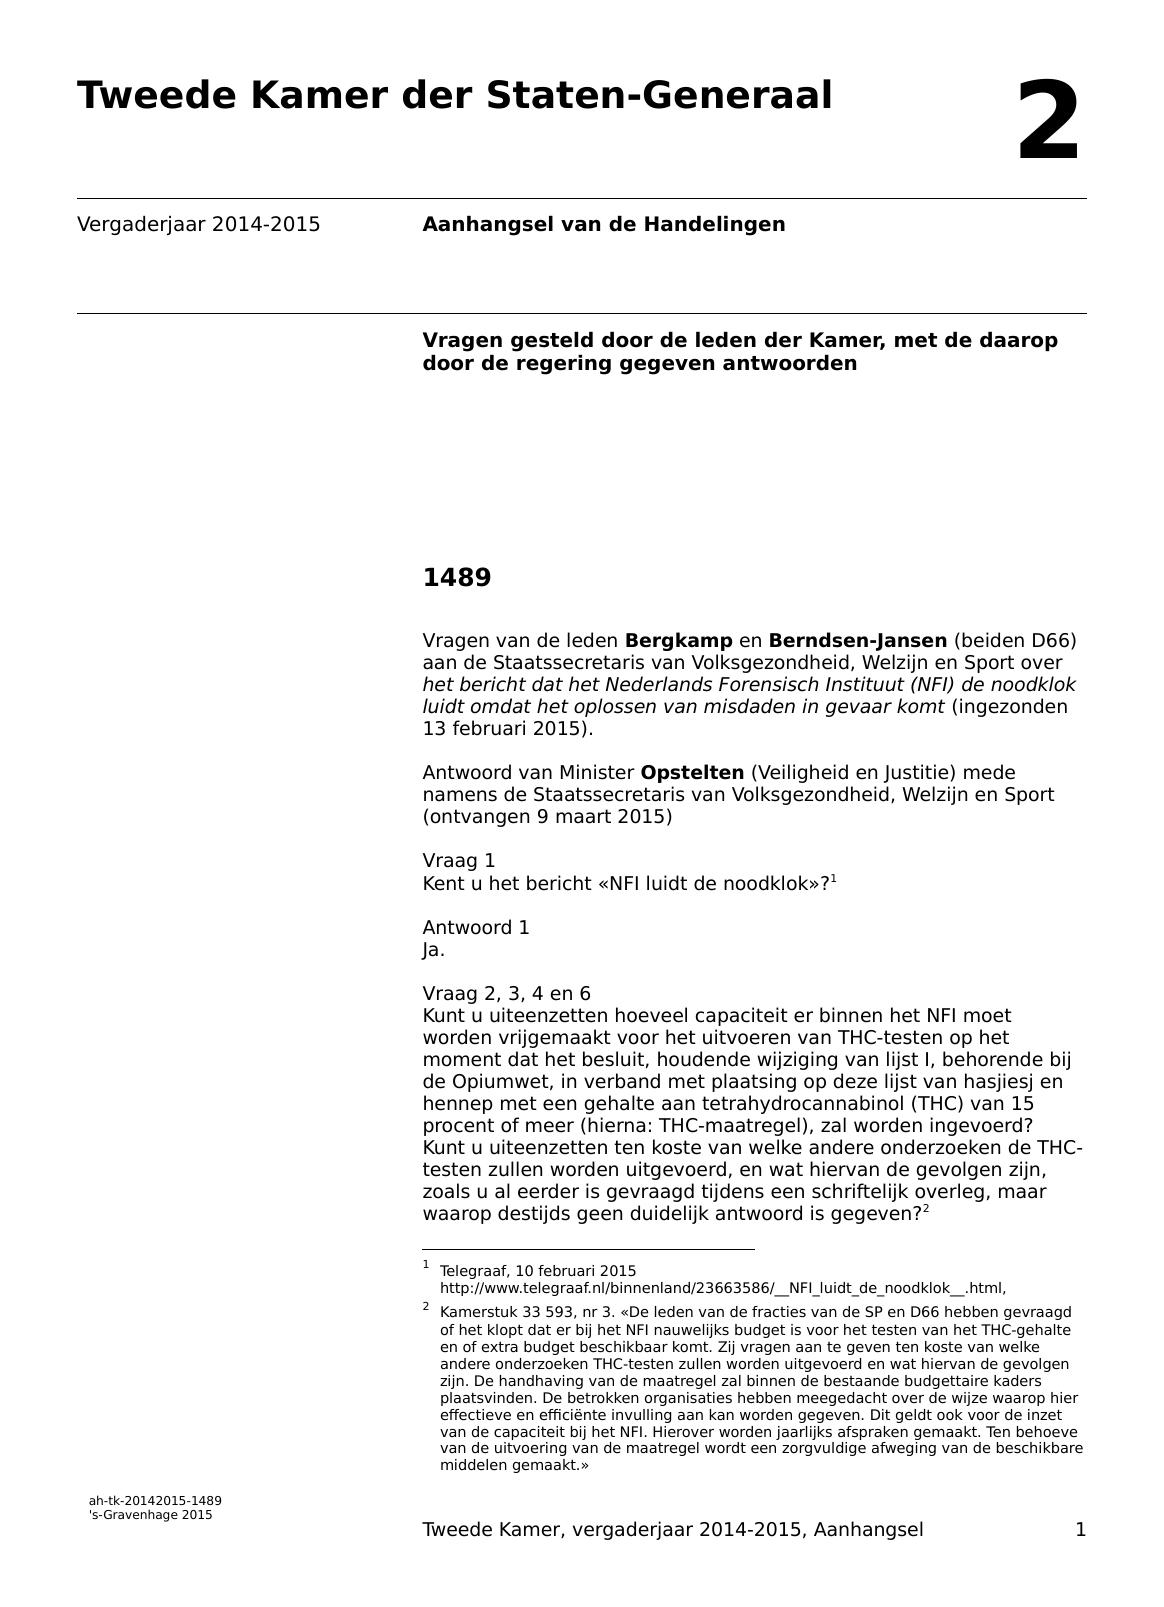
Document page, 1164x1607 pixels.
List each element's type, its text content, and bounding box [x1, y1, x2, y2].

table_cell Vergaderjaar 2014-2015 [77, 199, 422, 313]
text Kamerstuk 33 593, nr 3. «De leden van de fracties van de SP en D66 hebben gevraagd of het klopt dat er bij het NFI nauwelijks budget is voor het testen van het THC-gehalte en of extra budget beschikbaar komt. Zij vragen aan te geven ten koste van welke andere onderzoeken THC-testen zullen worden uitgevoerd en wat hiervan de gevolgen zijn. De handhaving van de maatregel zal binnen de bestaande budgettaire kaders plaatsvinden. De betrokken organisaties hebben meegedacht over de wijze waarop hier effectieve en efficiënte invulling aan kan worden gegeven. Dit geldt ook voor de inzet van de capaciteit bij het NFI. Hierover worden jaarlijks afspraken gemaakt. Ten behoeve van de uitvoering van de maatregel wordt een zorgvuldige afweging van de beschikbare middelen gemaakt.» [422, 1300, 1087, 1474]
text Antwoord 1 [422, 917, 1087, 938]
text 's-Gravenhage 2015 [88, 1508, 323, 1522]
text Kent u het bericht «NFI luidt de noodklok»? [422, 872, 1087, 894]
text Vragen van de leden Bergkamp en Berndsen-Jansen (beiden D66) aan de Staatssecretaris van Volksgezondheid, Welzijn en Sport over het bericht dat het Nederlands Forensisch Instituut (NFI) de noodklok luidt omdat het oplossen van misdaden in gevaar komt (ingezonden 13 februari 2015). [422, 630, 1087, 740]
table_header 2 [886, 59, 1087, 198]
table_header Tweede Kamer der Staten-Generaal [77, 59, 886, 198]
text 1489 [422, 563, 1087, 592]
table_cell Vragen gesteld door de leden der Kamer, met de daarop door de regering gegeven antwoorden [422, 314, 1087, 375]
text ah-tk-20142015-1489 [88, 1494, 323, 1508]
text Vraag 1 [422, 850, 1087, 872]
text Ja. [422, 938, 1087, 961]
text Kunt u uiteenzetten hoeveel capaciteit er binnen het NFI moet worden vrijgemaakt voor het uitvoeren van THC-testen op het moment dat het besluit, houdende wijziging van lijst I, behorende bij de Opiumwet, in verband met plaatsing op deze lijst van hasjiesj en hennep met een gehalte aan tetrahydrocannabinol (THC) van 15 procent of meer (hierna: THC-maatregel), zal worden ingevoerd? [422, 1005, 1087, 1137]
text Vraag 2, 3, 4 en 6 [422, 983, 1087, 1005]
text Kunt u uiteenzetten ten koste van welke andere onderzoeken de THC-testen zullen worden uitgevoerd, en wat hiervan de gevolgen zijn, zoals u al eerder is gevraagd tijdens een schriftelijk overleg, maar waarop destijds geen duidelijk antwoord is gegeven? [422, 1137, 1087, 1224]
table_cell Aanhangsel van de Handelingen [422, 199, 1087, 313]
text Telegraaf, 10 februari 2015 http://www.telegraaf.nl/binnenland/23663586/__NFI_luidt_de_noodklok__.html, [422, 1258, 1087, 1297]
table_cell [77, 314, 422, 375]
text Antwoord van Minister Opstelten (Veiligheid en Justitie) mede namens de Staatssecretaris van Volksgezondheid, Welzijn en Sport (ontvangen 9 maart 2015) [422, 762, 1087, 828]
